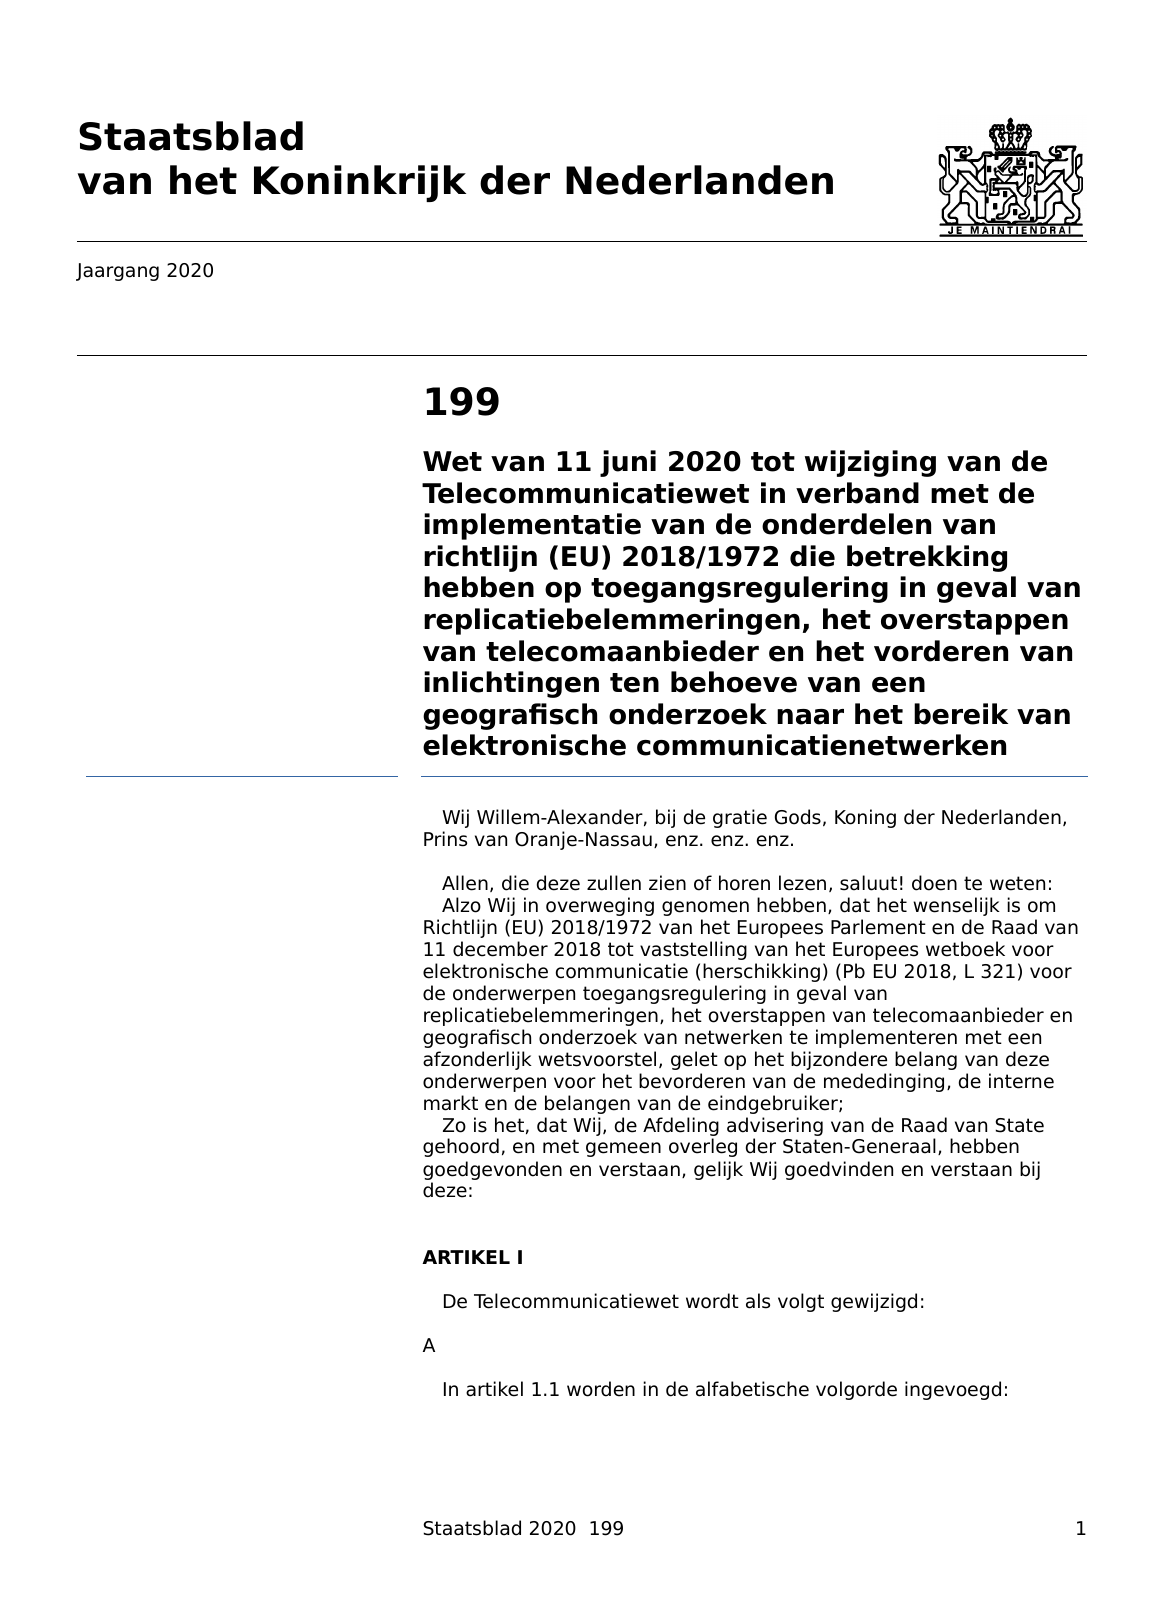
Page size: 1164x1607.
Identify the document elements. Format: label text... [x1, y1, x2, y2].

table_header [886, 100, 1087, 241]
text Wet van 11 juni 2020 tot wijziging van de Telecommunicatiewet in verband met de implementatie van de onderdelen van richtlijn (EU) 2018/1972 die betrekking hebben op toegangsregulering in geval van replicatiebelemmeringen, het overstappen van telecomaanbieder en het vorderen van inlichtingen ten behoeve van een geografisch onderzoek naar het bereik van elektronische communicatienetwerken [422, 447, 1087, 762]
table_header Staatsblad van het Koninkrijk der Nederlanden [77, 100, 886, 241]
text Alzo Wij in overweging genomen hebben, dat het wenselijk is om Richtlijn (EU) 2018/1972 van het Europees Parlement en de Raad van 11 december 2018 tot vaststelling van het Europees wetboek voor elektronische communicatie (herschikking) (Pb EU 2018, L 321) voor de onderwerpen toegangsregulering in geval van replicatiebelemmeringen, het overstappen van telecomaanbieder en geografisch onderzoek van netwerken te implementeren met een afzonderlijk wetsvoorstel, gelet op het bijzondere belang van deze onderwerpen voor het bevorderen van de mededinging, de interne markt en de belangen van de eindgebruiker; [422, 895, 1087, 1114]
picture [936, 115, 1087, 240]
text In artikel 1.1 worden in de alfabetische volgorde ingevoegd: [422, 1379, 1087, 1401]
text Zo is het, dat Wij, de Afdeling advisering van de Raad van State gehoord, en met gemeen overleg der Staten-Generaal, hebben goedgevonden en verstaan, gelijk Wij goedvinden en verstaan bij deze: [422, 1114, 1087, 1202]
subtitle 199 [422, 381, 1087, 424]
table_cell Jaargang 2020 [77, 242, 1087, 355]
text Allen, die deze zullen zien of horen lezen, saluut! doen te weten: [422, 873, 1087, 895]
text A [422, 1335, 1087, 1357]
subtitle ARTIKEL I [422, 1247, 1087, 1269]
text Wij Willem-Alexander, bij de gratie Gods, Koning der Nederlanden, Prins van Oranje-Nassau, enz. enz. enz. [422, 807, 1087, 851]
text De Telecommunicatiewet wordt als volgt gewijzigd: [422, 1291, 1087, 1313]
